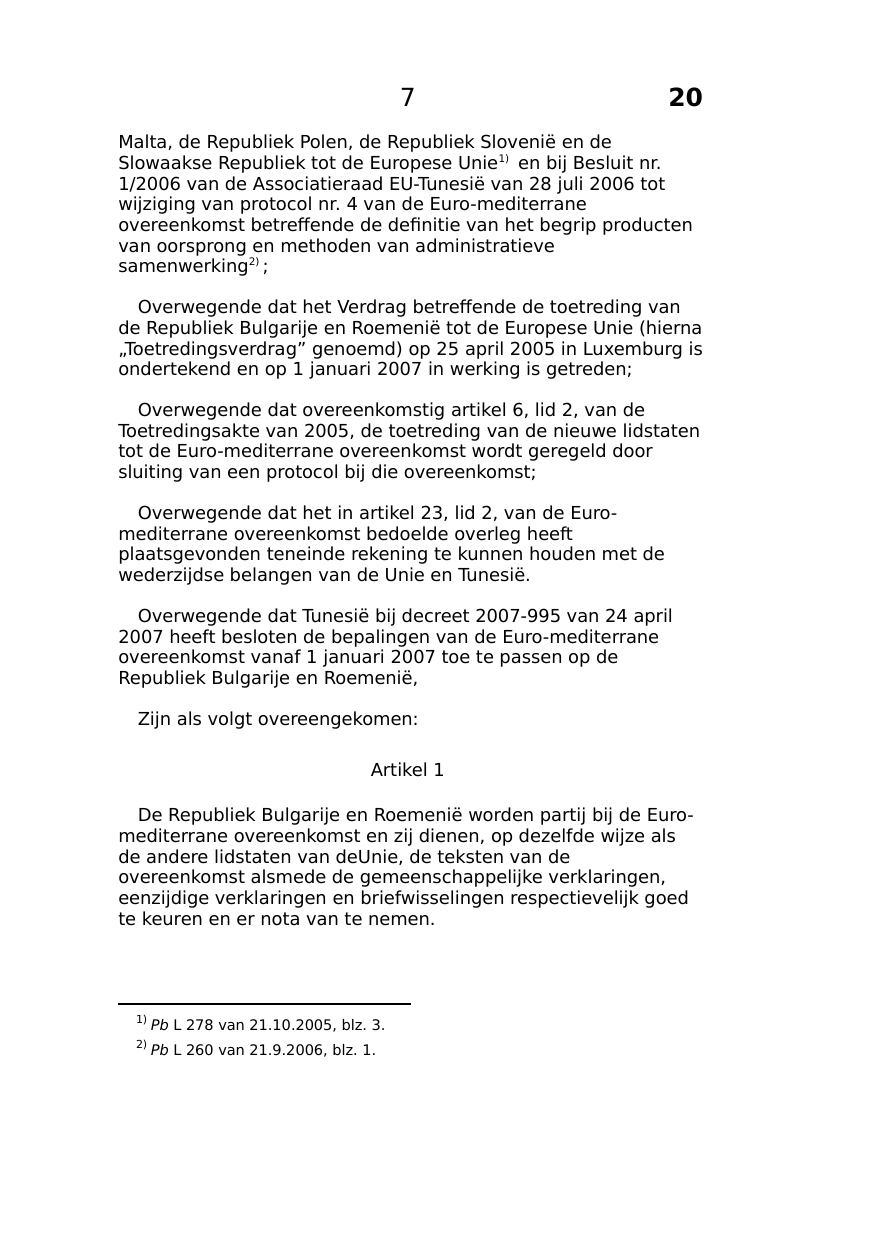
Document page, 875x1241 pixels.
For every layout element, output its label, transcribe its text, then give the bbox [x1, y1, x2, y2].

text De Republiek Bulgarije en Roemenië worden partij bij de Euro-mediterrane overeenkomst en zij dienen, op dezelfde wijze als de andere lidstaten van deUnie, de teksten van de overeenkomst alsmede de gemeenschappelijke verklaringen, eenzijdige verklaringen en briefwisselingen respectievelijk goed te keuren en er nota van te nemen. [118, 805, 703, 929]
text Overwegende dat Tunesië bij decreet 2007-995 van 24 april 2007 heeft besloten de bepalingen van de Euro-mediterrane overeenkomst vanaf 1 januari 2007 toe te passen op de Republiek Bulgarije en Roemenië, [118, 606, 703, 689]
text Malta, de Republiek Polen, de Republiek Slovenië en de Slowaakse Republiek tot de Europese Unie en bij Besluit nr. 1/2006 van de Associatieraad EU-Tunesië van 28 juli 2006 tot wijziging van protocol nr. 4 van de Euro-mediterrane overeenkomst betreffende de definitie van het begrip producten van oorsprong en methoden van administratieve samenwerking; [118, 132, 703, 277]
text Zijn als volgt overeengekomen: [118, 709, 703, 729]
text Overwegende dat het Verdrag betreffende de toetreding van de Republiek Bulgarije en Roemenië tot de Europese Unie (hierna „Toetredingsverdrag” genoemd) op 25 april 2005 in Luxemburg is ondertekend en op 1 januari 2007 in werking is getreden; [118, 297, 703, 380]
text Overwegende dat overeenkomstig artikel 6, lid 2, van de Toetredingsakte van 2005, de toetreding van de nieuwe lidstaten tot de Euro-mediterrane overeenkomst wordt geregeld door sluiting van een protocol bij die overeenkomst; [118, 400, 703, 483]
text Overwegende dat het in artikel 23, lid 2, van de Euro-mediterrane overeenkomst bedoelde overleg heeft plaatsgevonden teneinde rekening te kunnen houden met de wederzijdse belangen van de Unie en Tunesië. [118, 503, 703, 586]
subtitle Artikel 1 [118, 759, 703, 780]
text Pb L 260 van 21.9.2006, blz. 1. [118, 1038, 703, 1060]
text Pb L 278 van 21.10.2005, blz. 3. [118, 1013, 703, 1035]
